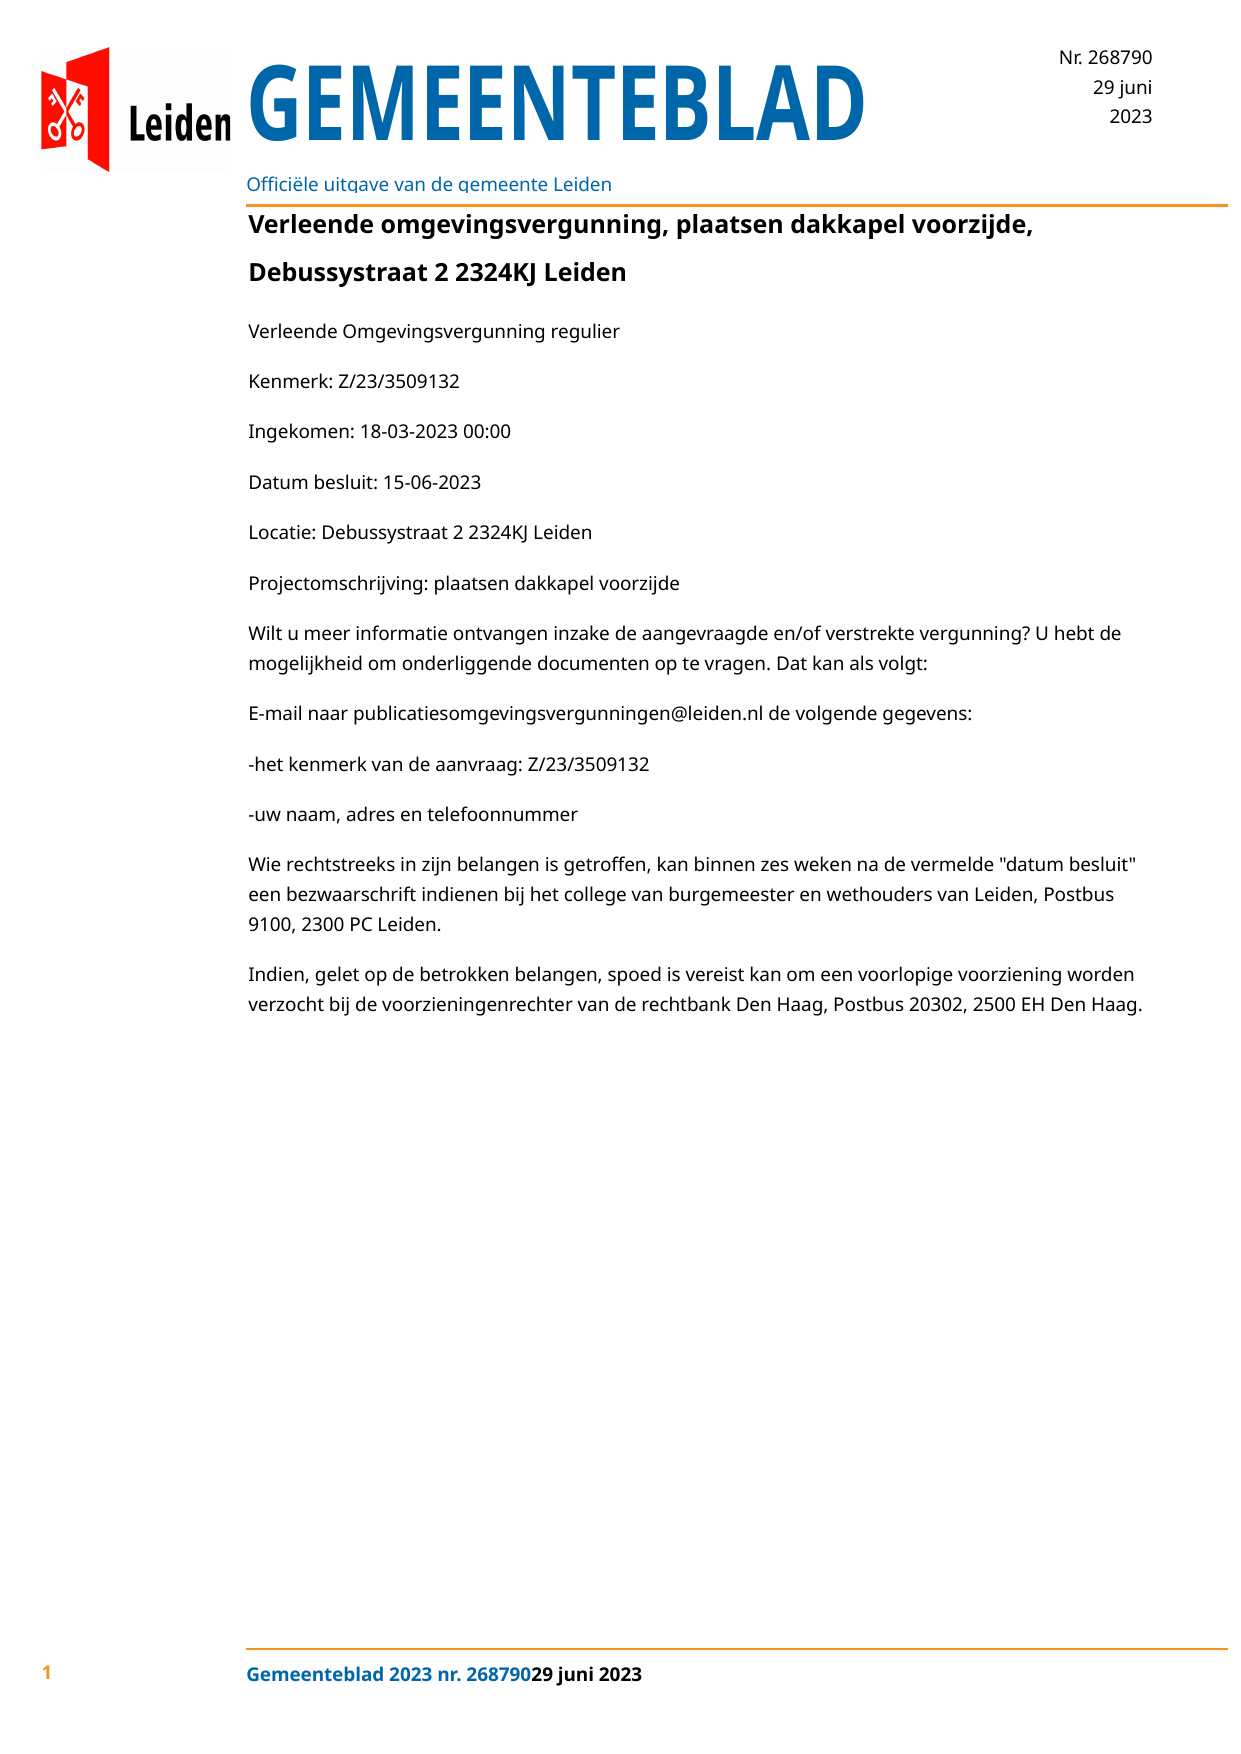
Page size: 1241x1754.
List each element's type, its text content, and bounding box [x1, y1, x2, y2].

text Wilt u meer informatie ontvangen inzake de aangevraagde en/of verstrekte vergunning? U hebt de mogelijkheid om onderliggende documenten op te vragen. Dat kan als volgt: [248, 620, 1152, 676]
text Verleende omgevingsvergunning, plaatsen dakkapel voorzijde, Debussystraat 2 2324KJ Leiden [248, 207, 1152, 288]
text Projectomschrijving: plaatsen dakkapel voorzijde [248, 570, 1152, 596]
text Verleende Omgevingsvergunning regulier [248, 318, 1152, 344]
text E-mail naar publicatiesomgevingsvergunningen@leiden.nl de volgende gegevens: [248, 700, 1152, 726]
text Kenmerk: Z/23/3509132 [248, 368, 1152, 394]
text Locatie: Debussystraat 2 2324KJ Leiden [248, 519, 1152, 545]
text Datum besluit: 15-06-2023 [248, 469, 1152, 495]
text Ingekomen: 18-03-2023 00:00 [248, 419, 1152, 444]
text -het kenmerk van de aanvraag: Z/23/3509132 [248, 751, 1152, 777]
text Indien, gelet op de betrokken belangen, spoed is vereist kan om een voorlopige voorziening worden verzocht bij de voorzieningenrechter van de rechtbank Den Haag, Postbus 20302, 2500 EH Den Haag. [248, 961, 1152, 1017]
text Wie rechtstreeks in zijn belangen is getroffen, kan binnen zes weken na de vermelde "datum besluit" een bezwaarschrift indienen bij het college van burgemeester en wethouders van Leiden, Postbus 9100, 2300 PC Leiden. [248, 852, 1152, 937]
picture [41, 47, 231, 172]
text -uw naam, adres en telefoonnummer [248, 801, 1152, 827]
